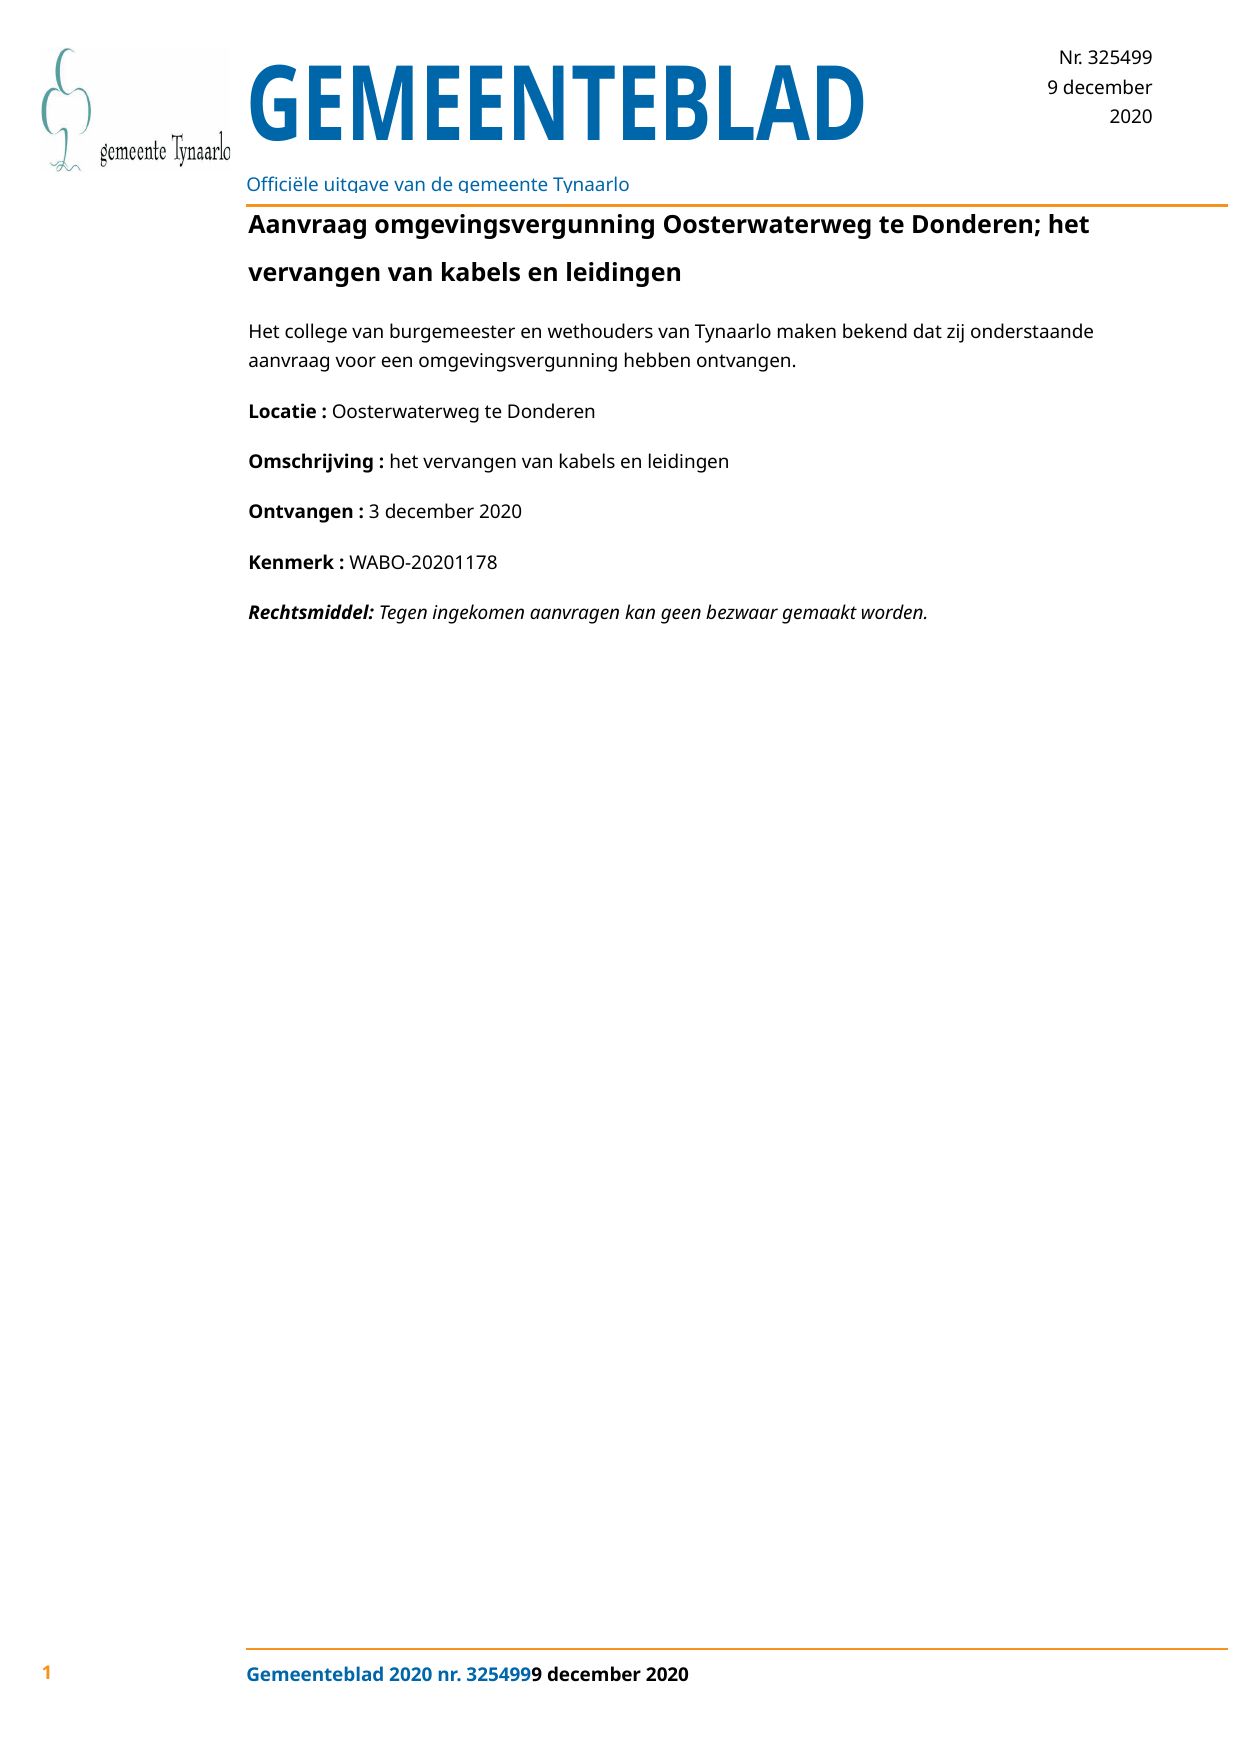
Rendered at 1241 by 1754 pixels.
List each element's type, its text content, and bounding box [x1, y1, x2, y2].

text Locatie : Oosterwaterweg te Donderen [248, 398, 1152, 424]
picture [41, 47, 231, 172]
text Het college van burgemeester en wethouders van Tynaarlo maken bekend dat zij onderstaande aanvraag voor een omgevingsvergunning hebben ontvangen. [248, 318, 1152, 373]
text Rechtsmiddel: Tegen ingekomen aanvragen kan geen bezwaar gemaakt worden. [248, 599, 1152, 625]
text Aanvraag omgevingsvergunning Oosterwaterweg te Donderen; het vervangen van kabels en leidingen [248, 207, 1152, 288]
text Kenmerk : WABO-20201178 [248, 549, 1152, 575]
text Ontvangen : 3 december 2020 [248, 499, 1152, 524]
text Omschrijving : het vervangen van kabels en leidingen [248, 448, 1152, 474]
